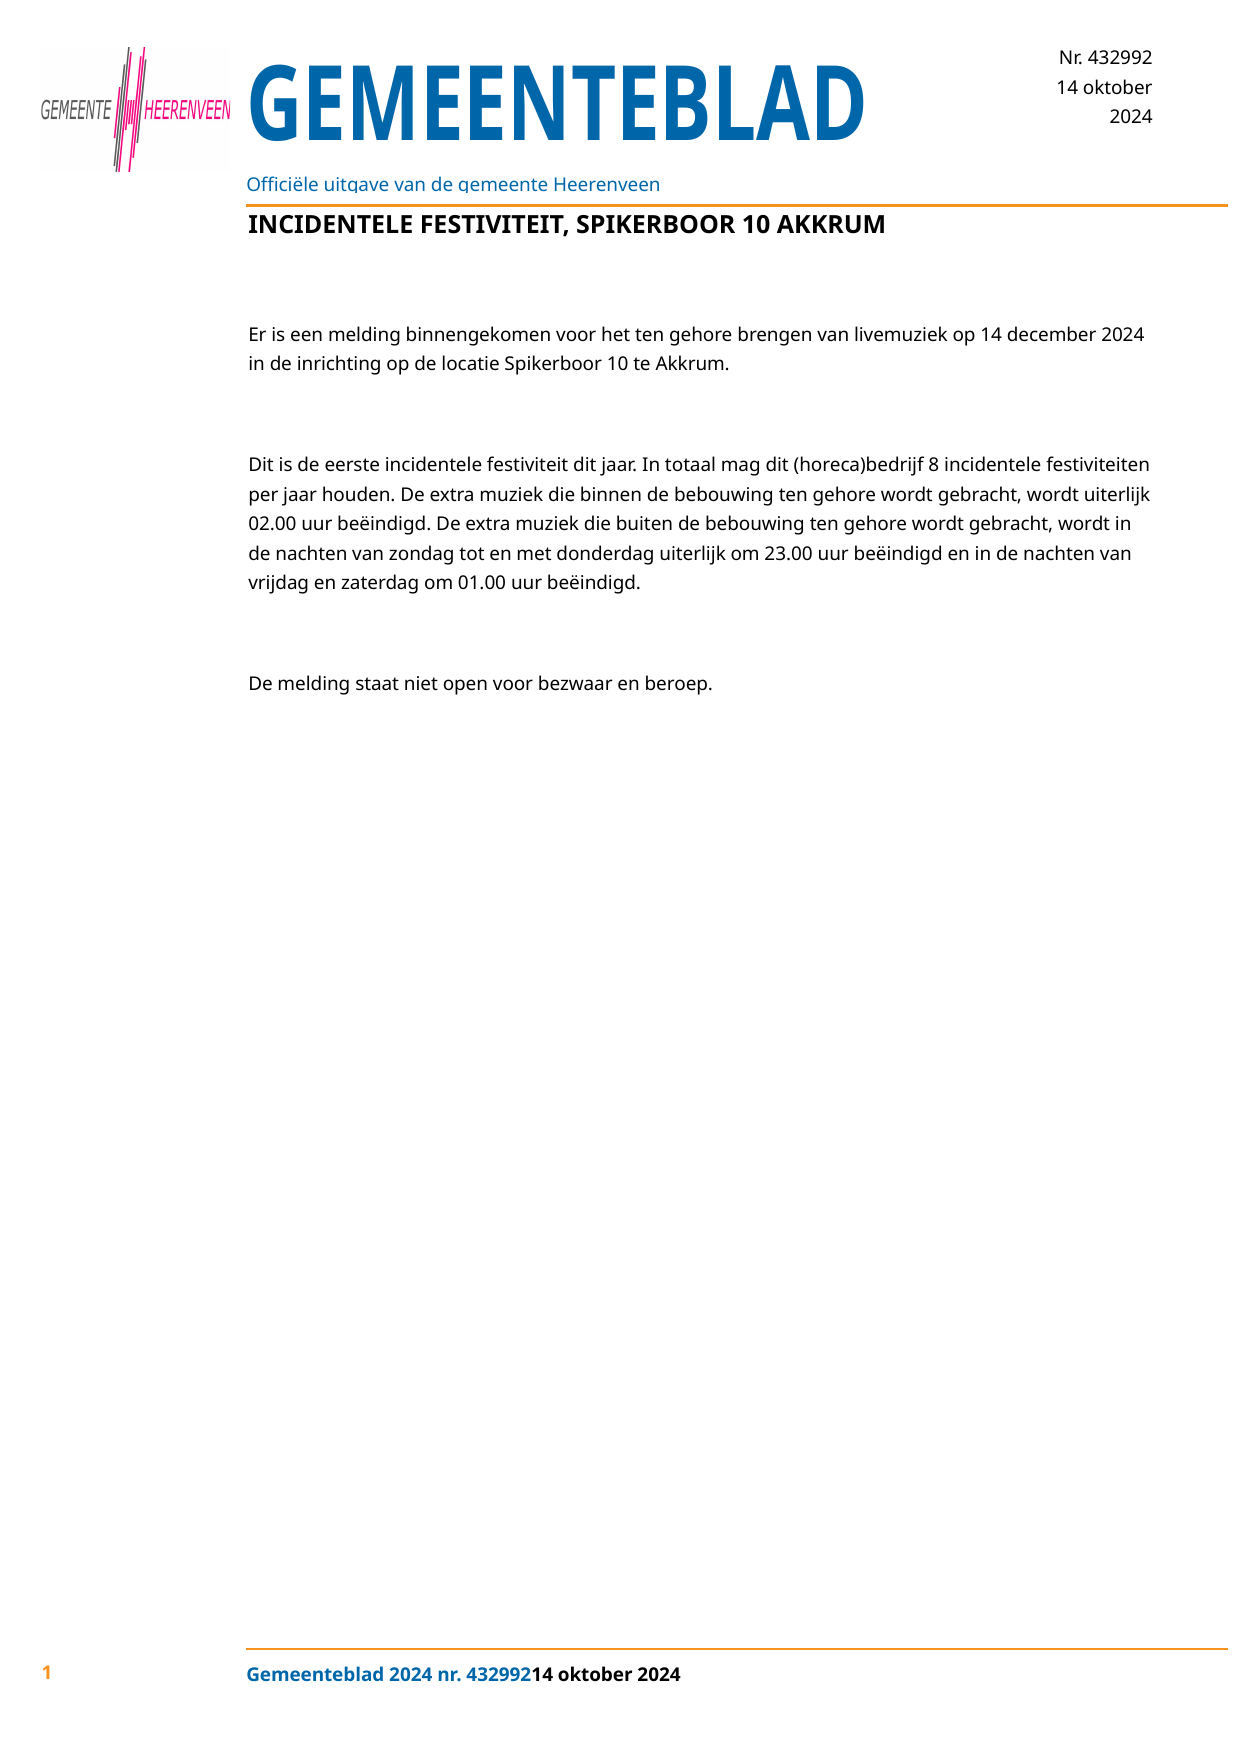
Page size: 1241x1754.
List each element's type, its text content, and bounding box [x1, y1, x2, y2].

text De melding staat niet open voor bezwaar en beroep. [248, 670, 1152, 696]
text INCIDENTELE FESTIVITEIT, SPIKERBOOR 10 AKKRUM [248, 207, 1152, 241]
picture [41, 47, 231, 172]
text Er is een melding binnengekomen voor het ten gehore brengen van livemuziek op 14 december 2024 in de inrichting op de locatie Spikerboor 10 te Akkrum. [248, 321, 1152, 376]
text Dit is de eerste incidentele festiviteit dit jaar. In totaal mag dit (horeca)bedrijf 8 incidentele festiviteiten per jaar houden. De extra muziek die binnen de bebouwing ten gehore wordt gebracht, wordt uiterlijk 02.00 uur beëindigd. De extra muziek die buiten de bebouwing ten gehore wordt gebracht, wordt in de nachten van zondag tot en met donderdag uiterlijk om 23.00 uur beëindigd en in de nachten van vrijdag en zaterdag om 01.00 uur beëindigd. [248, 451, 1152, 595]
